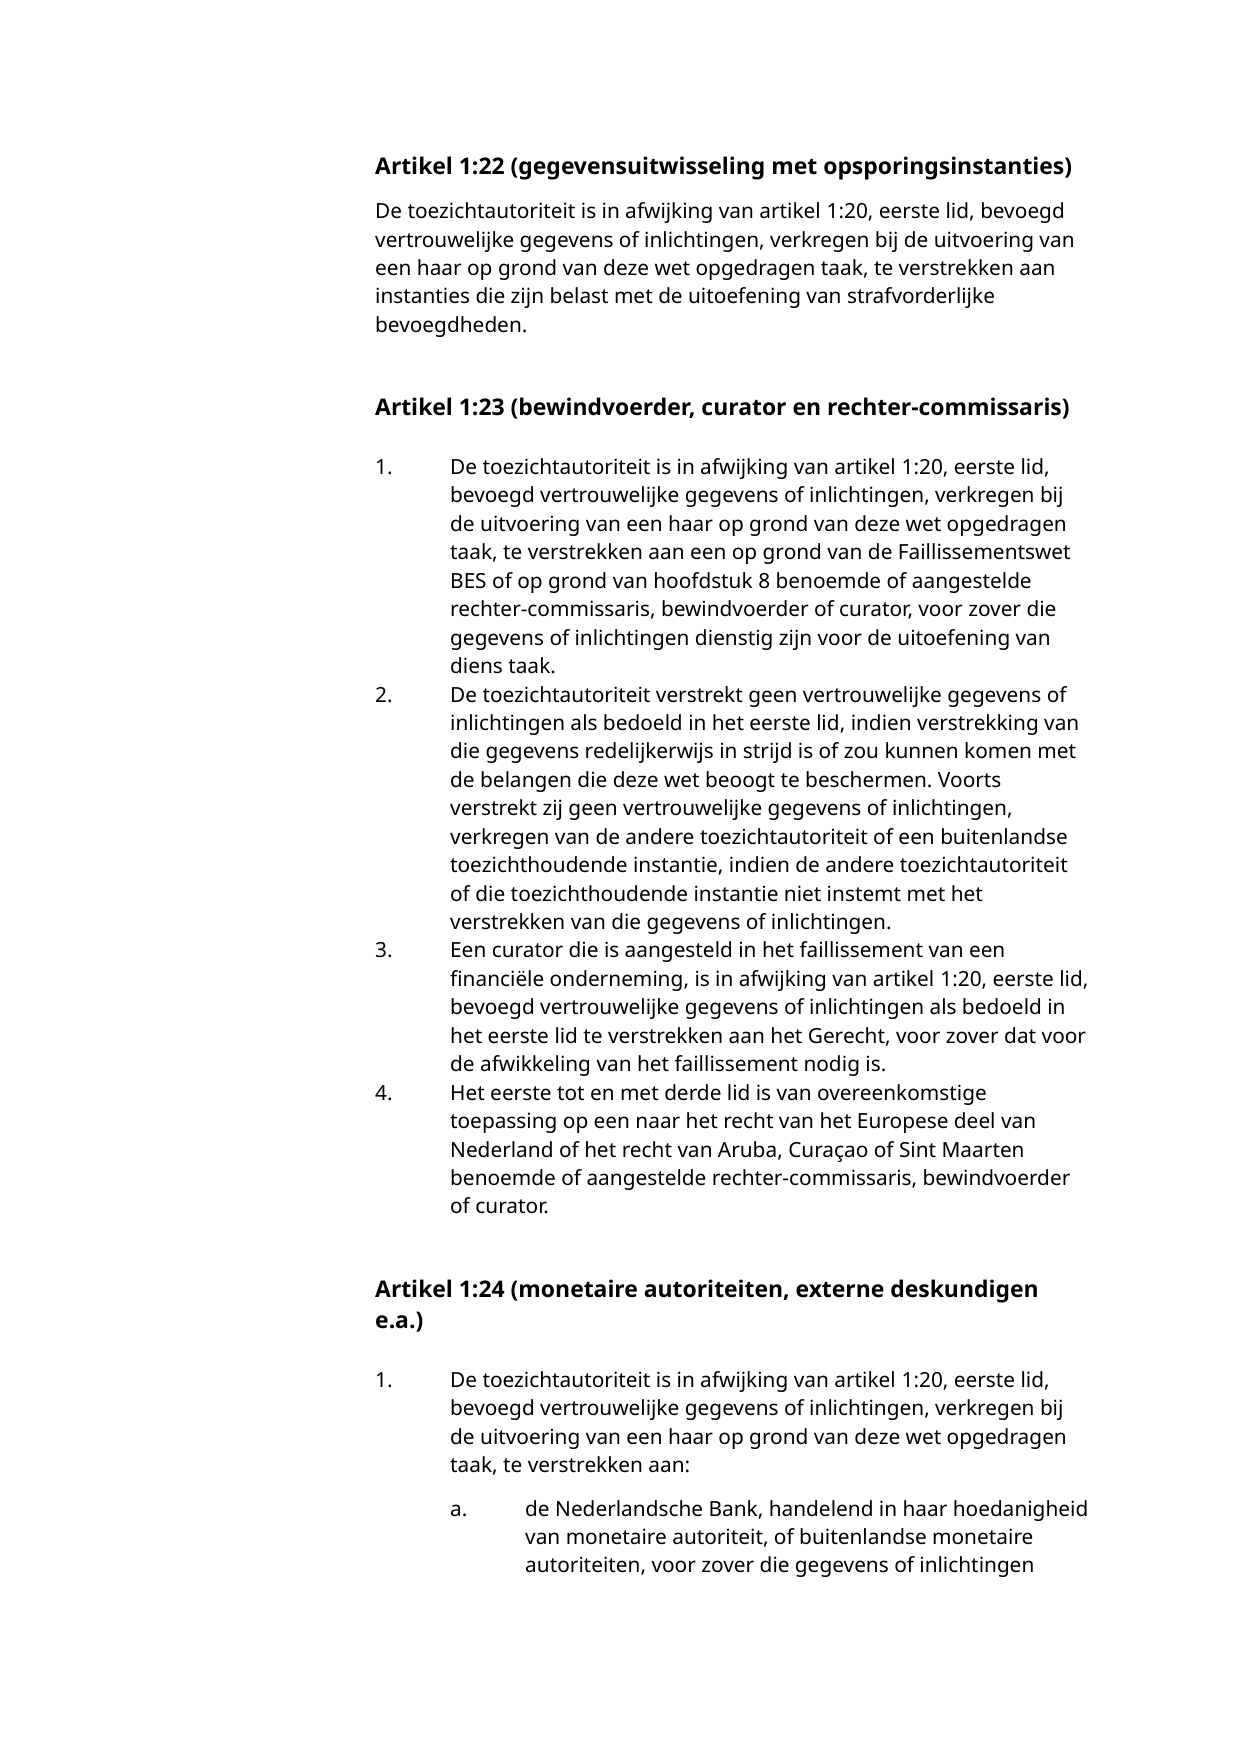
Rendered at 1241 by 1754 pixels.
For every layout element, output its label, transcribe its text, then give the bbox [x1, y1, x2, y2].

list Een curator die is aangesteld in het faillissement van een financiële onderneming, is in afwijking van artikel 1:20, eerste lid, bevoegd vertrouwelijke gegevens of inlichtingen als bedoeld in het eerste lid te verstrekken aan het Gerecht, voor zover dat voor de afwikkeling van het faillissement nodig is. [375, 936, 1090, 1078]
text De toezichtautoriteit is in afwijking van artikel 1:20, eerste lid, bevoegd vertrouwelijke gegevens of inlichtingen, verkregen bij de uitvoering van een haar op grond van deze wet opgedragen taak, te verstrekken aan instanties die zijn belast met de uitoefening van strafvorderlijke bevoegdheden. [375, 196, 1090, 338]
subtitle Artikel 1:22 (gegevensuitwisseling met opsporingsinstanties) [375, 150, 1090, 181]
list De toezichtautoriteit verstrekt geen vertrouwelijke gegevens of inlichtingen als bedoeld in het eerste lid, indien verstrekking van die gegevens redelijkerwijs in strijd is of zou kunnen komen met de belangen die deze wet beoogt te beschermen. Voorts verstrekt zij geen vertrouwelijke gegevens of inlichtingen, verkregen van de andere toezichtautoriteit of een buitenlandse toezichthoudende instantie, indien de andere toezichtautoriteit of die toezichthoudende instantie niet instemt met het verstrekken van die gegevens of inlichtingen. [375, 680, 1090, 936]
list De toezichtautoriteit is in afwijking van artikel 1:20, eerste lid, bevoegd vertrouwelijke gegevens of inlichtingen, verkregen bij de uitvoering van een haar op grond van deze wet opgedragen taak, te verstrekken aan een op grond van de Faillissementswet BES of op grond van hoofdstuk 8 benoemde of aangestelde rechter-commissaris, bewindvoerder of curator, voor zover die gegevens of inlichtingen dienstig zijn voor de uitoefening van diens taak. [375, 452, 1090, 680]
list Het eerste tot en met derde lid is van overeenkomstige toepassing op een naar het recht van het Europese deel van Nederland of het recht van Aruba, Curaçao of Sint Maarten benoemde of aangestelde rechter-commissaris, bewindvoerder of curator. [375, 1078, 1090, 1220]
list De toezichtautoriteit is in afwijking van artikel 1:20, eerste lid, bevoegd vertrouwelijke gegevens of inlichtingen, verkregen bij de uitvoering van een haar op grond van deze wet opgedragen taak, te verstrekken aan: [375, 1365, 1090, 1479]
list de Nederlandsche Bank, handelend in haar hoedanigheid van monetaire autoriteit, of buitenlandse monetaire autoriteiten, voor zover die gegevens of inlichtingen [450, 1494, 1090, 1579]
subtitle Artikel 1:23 (bewindvoerder, curator en rechter-commissaris) [375, 391, 1090, 422]
subtitle Artikel 1:24 (monetaire autoriteiten, externe deskundigen e.a.) [375, 1272, 1090, 1335]
